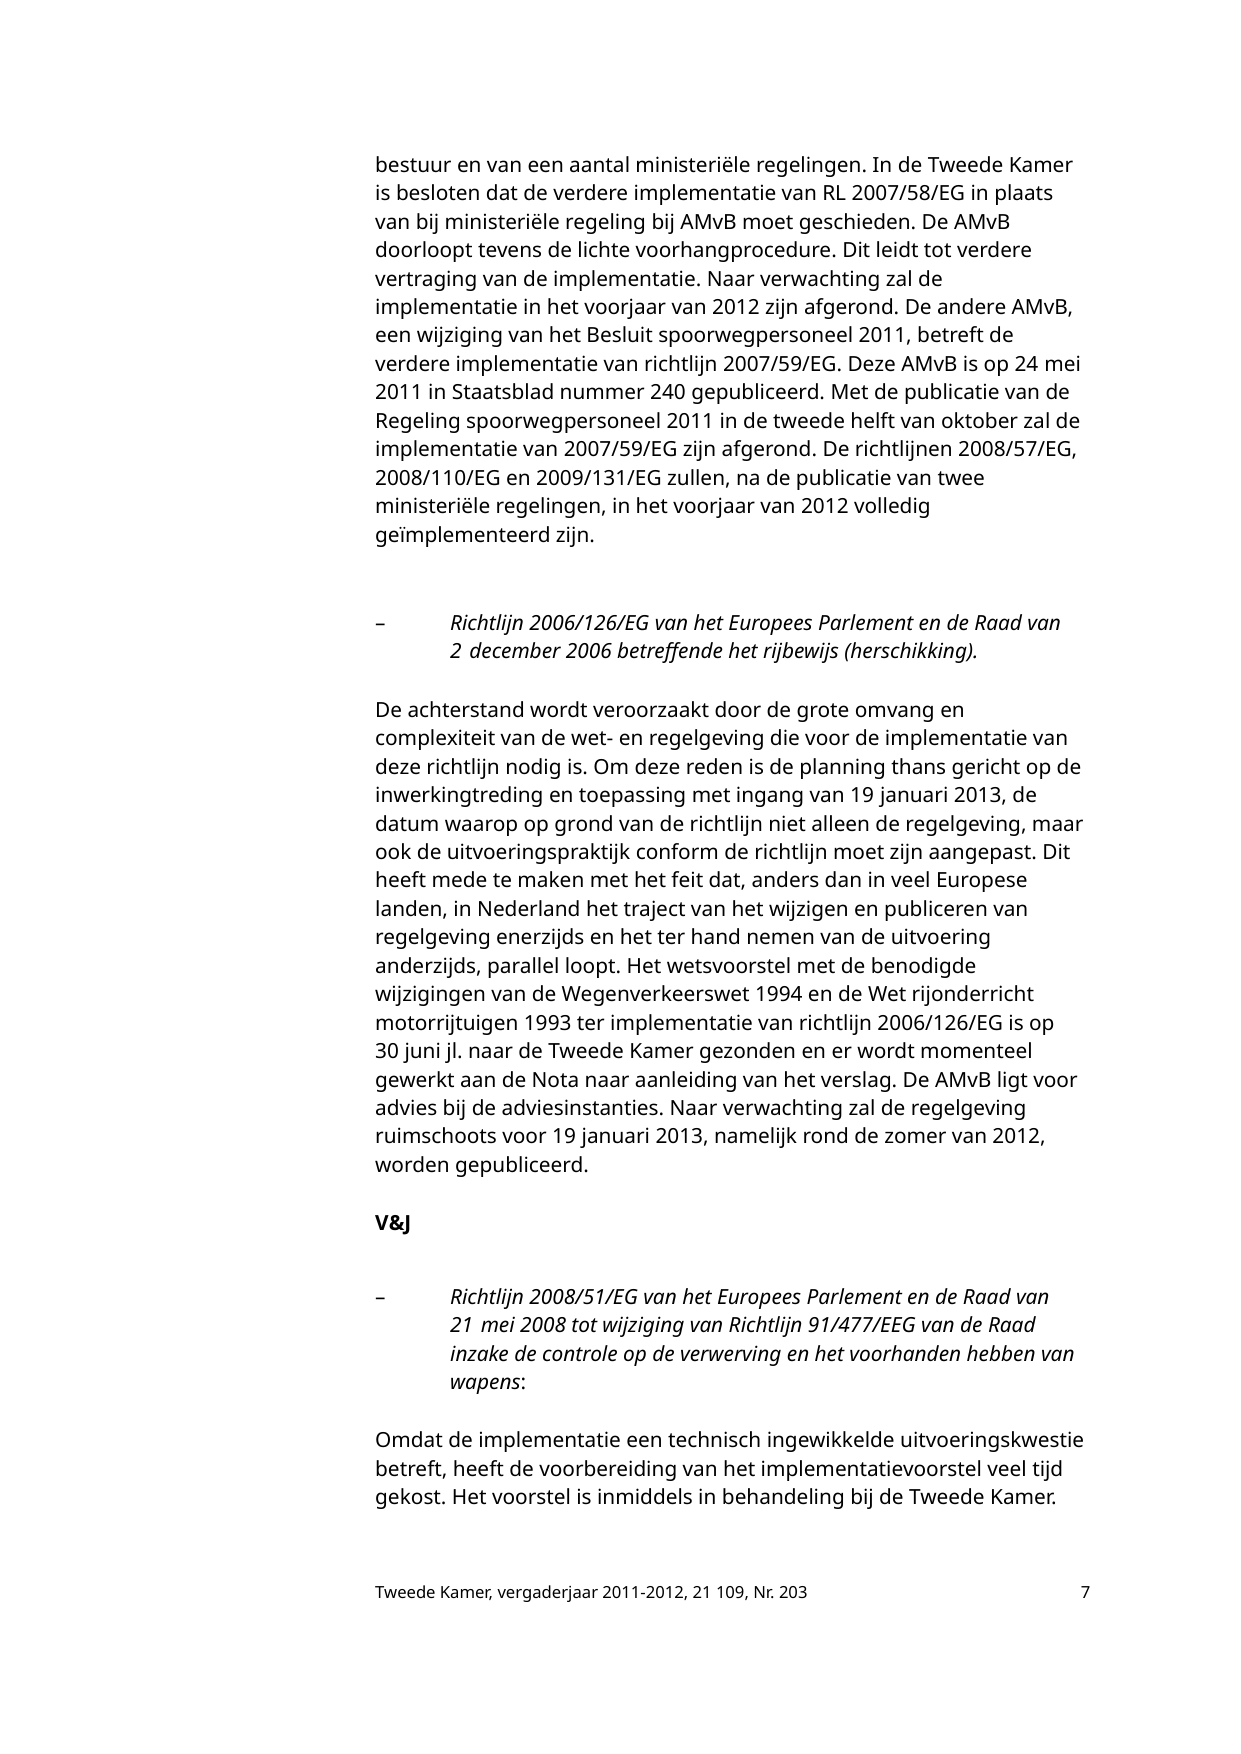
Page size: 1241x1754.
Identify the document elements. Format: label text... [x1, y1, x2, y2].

text De achterstand wordt veroorzaakt door de grote omvang en complexiteit van de wet- en regelgeving die voor de implementatie van deze richtlijn nodig is. Om deze reden is de planning thans gericht op de inwerkingtreding en toepassing met ingang van 19 januari 2013, de datum waarop op grond van de richtlijn niet alleen de regelgeving, maar ook de uitvoeringspraktijk conform de richtlijn moet zijn aangepast. Dit heeft mede te maken met het feit dat, anders dan in veel Europese landen, in Nederland het traject van het wijzigen en publiceren van regelgeving enerzijds en het ter hand nemen van de uitvoering anderzijds, parallel loopt. Het wetsvoorstel met de benodigde wijzigingen van de Wegenverkeerswet 1994 en de Wet rijonderricht motorrijtuigen 1993 ter implementatie van richtlijn 2006/126/EG is op 30 juni jl. naar de Tweede Kamer gezonden en er wordt momenteel gewerkt aan de Nota naar aanleiding van het verslag. De AMvB ligt voor advies bij de adviesinstanties. Naar verwachting zal de regelgeving ruimschoots voor 19 januari 2013, namelijk rond de zomer van 2012, worden gepubliceerd. [375, 695, 1090, 1178]
text V&J [375, 1208, 1090, 1237]
list Richtlijn 2008/51/EG van het Europees Parlement en de Raad van 21 mei 2008 tot wijziging van Richtlijn 91/477/EEG van de Raad inzake de controle op de verwerving en het voorhanden hebben van wapens: [375, 1282, 1090, 1396]
text bestuur en van een aantal ministeriële regelingen. In de Tweede Kamer is besloten dat de verdere implementatie van RL 2007/58/EG in plaats van bij ministeriële regeling bij AMvB moet geschieden. De AMvB doorloopt tevens de lichte voorhangprocedure. Dit leidt tot verdere vertraging van de implementatie. Naar verwachting zal de implementatie in het voorjaar van 2012 zijn afgerond. De andere AMvB, een wijziging van het Besluit spoorwegpersoneel 2011, betreft de verdere implementatie van richtlijn 2007/59/EG. Deze AMvB is op 24 mei 2011 in Staatsblad nummer 240 gepubliceerd. Met de publicatie van de Regeling spoorwegpersoneel 2011 in de tweede helft van oktober zal de implementatie van 2007/59/EG zijn afgerond. De richtlijnen 2008/57/EG, 2008/110/EG en 2009/131/EG zullen, na de publicatie van twee ministeriële regelingen, in het voorjaar van 2012 volledig geïmplementeerd zijn. [375, 150, 1090, 548]
list Richtlijn 2006/126/EG van het Europees Parlement en de Raad van 2 december 2006 betreffende het rijbewijs (herschikking). [375, 608, 1090, 665]
text Omdat de implementatie een technisch ingewikkelde uitvoeringskwestie betreft, heeft de voorbereiding van het implementatievoorstel veel tijd gekost. Het voorstel is inmiddels in behandeling bij de Tweede Kamer. [375, 1426, 1090, 1511]
